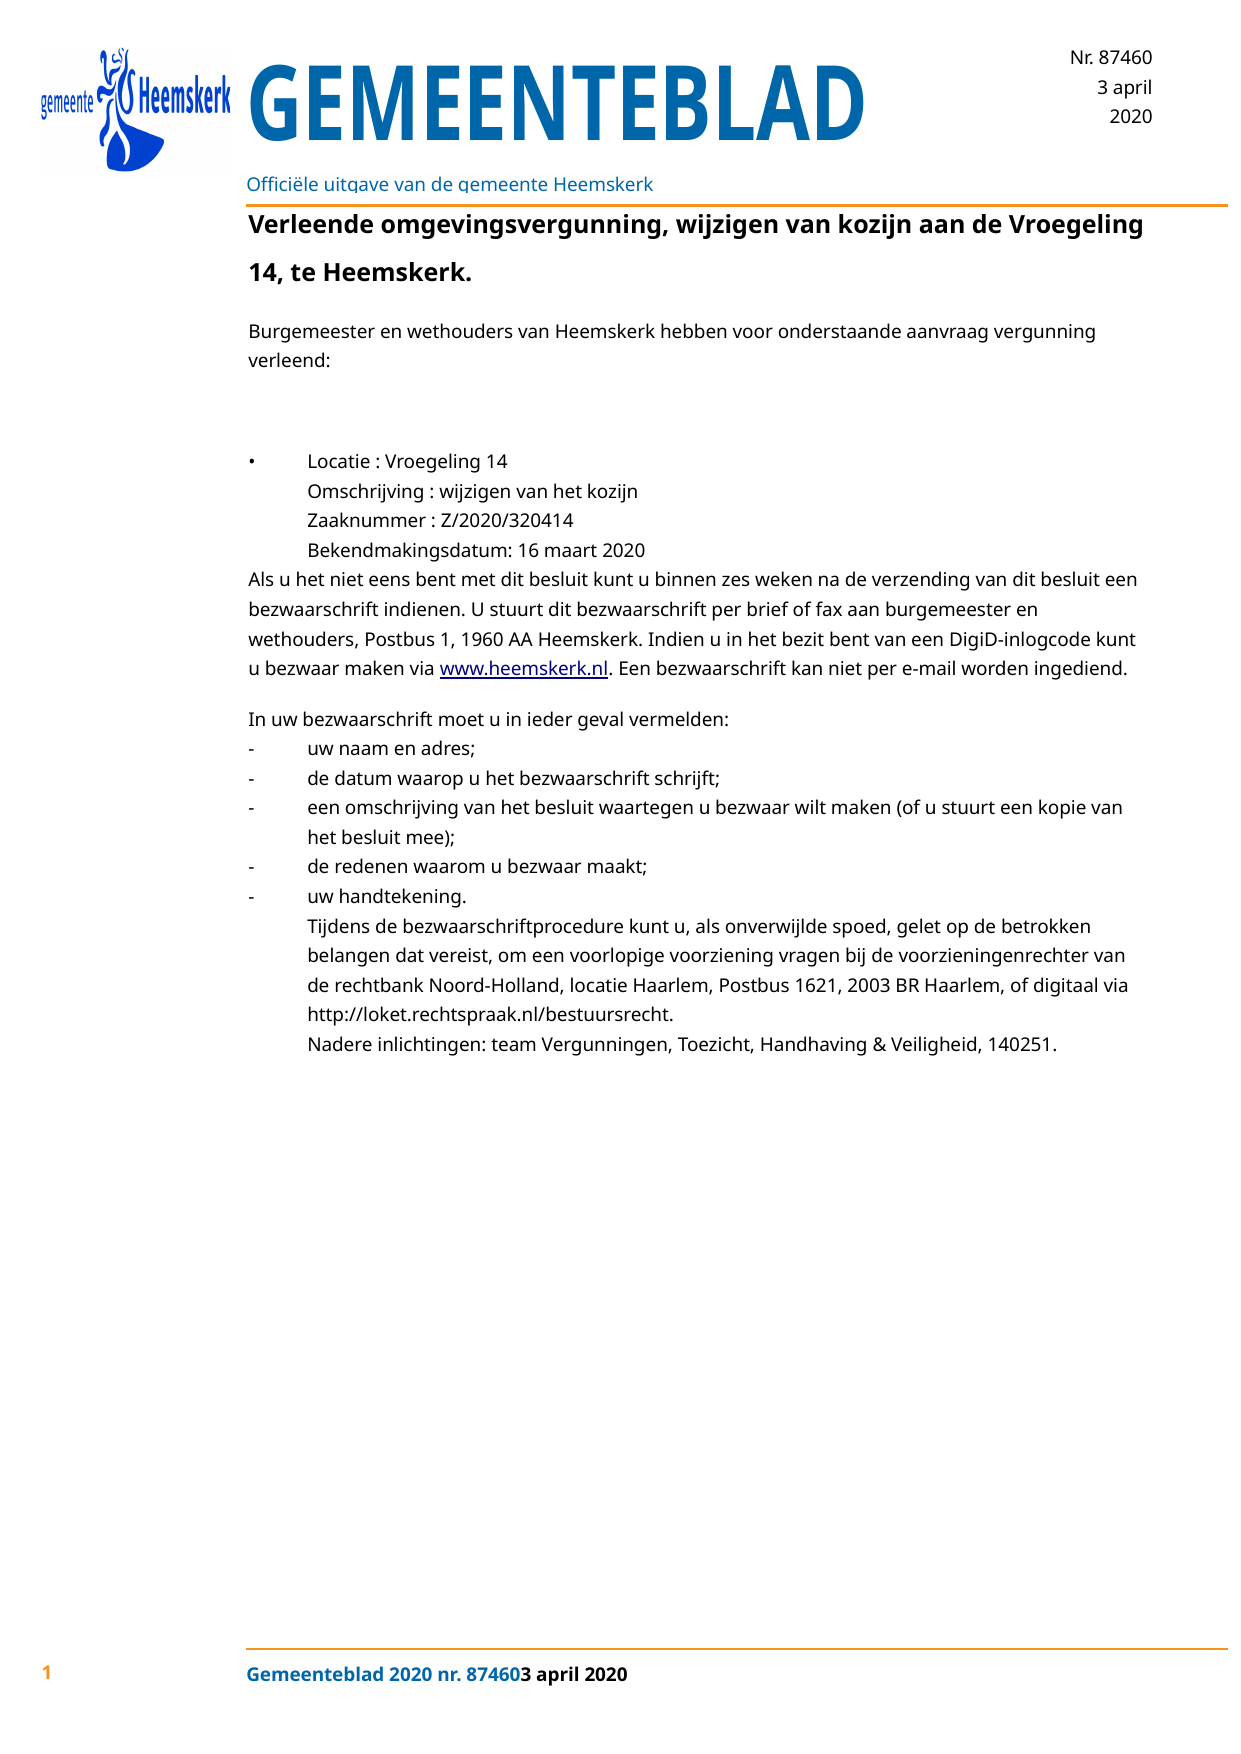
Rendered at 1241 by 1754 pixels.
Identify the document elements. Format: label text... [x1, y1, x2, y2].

text Verleende omgevingsvergunning, wijzigen van kozijn aan de Vroegeling 14, te Heemskerk. [248, 207, 1152, 288]
text Burgemeester en wethouders van Heemskerk hebben voor onderstaande aanvraag vergunning verleend: [248, 318, 1152, 373]
text Als u het niet eens bent met dit besluit kunt u binnen zes weken na de verzending van dit besluit een bezwaarschrift indienen. U stuurt dit bezwaarschrift per brief of fax aan burgemeester en wethouders, Postbus 1, 1960 AA Heemskerk. Indien u in het bezit bent van een DigiD-inlogcode kunt u bezwaar maken via www.heemskerk.nl. Een bezwaarschrift kan niet per e-mail worden ingediend. [248, 567, 1152, 681]
list uw naam en adres; [248, 735, 1152, 761]
list een omschrijving van het besluit waartegen u bezwaar wilt maken (of u stuurt een kopie van het besluit mee); [248, 794, 1152, 850]
list de datum waarop u het bezwaarschrift schrijft; [248, 765, 1152, 791]
list Nadere inlichtingen: team Vergunningen, Toezicht, Handhaving & Veiligheid, 140251. [248, 1031, 1152, 1057]
list Locatie : Vroegeling 14 [248, 448, 1152, 474]
list de redenen waarom u bezwaar maakt; [248, 854, 1152, 879]
picture [41, 47, 231, 172]
list Bekendmakingsdatum: 16 maart 2020 [248, 537, 1152, 563]
list Omschrijving : wijzigen van het kozijn [248, 478, 1152, 504]
list Zaaknummer : Z/2020/320414 [248, 507, 1152, 533]
text In uw bezwaarschrift moet u in ieder geval vermelden: [248, 706, 1152, 732]
list uw handtekening. [248, 883, 1152, 909]
list Tijdens de bezwaarschriftprocedure kunt u, als onverwijlde spoed, gelet op de betrokken belangen dat vereist, om een voorlopige voorziening vragen bij de voorzieningenrechter van de rechtbank Noord-Holland, locatie Haarlem, Postbus 1621, 2003 BR Haarlem, of digitaal via http://loket.rechtspraak.nl/bestuursrecht. [248, 913, 1152, 1027]
